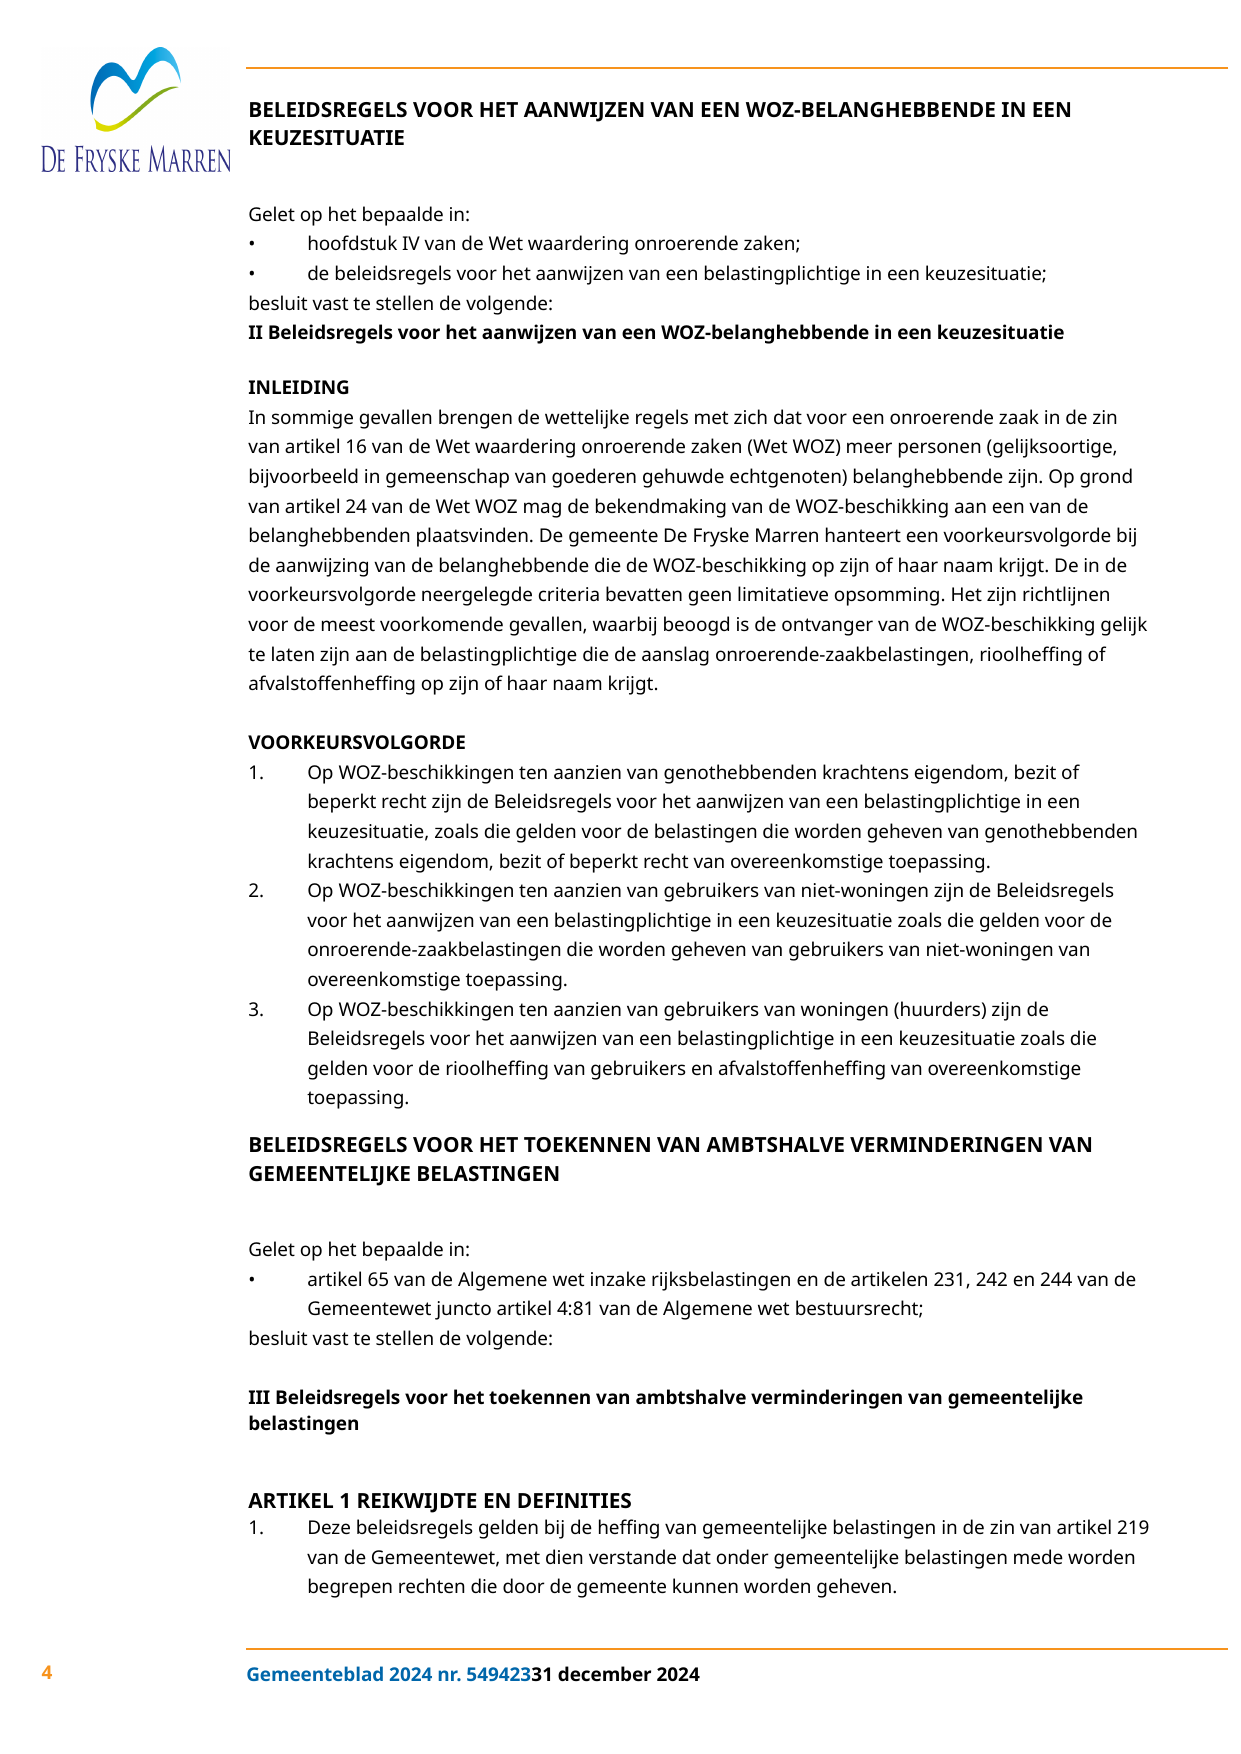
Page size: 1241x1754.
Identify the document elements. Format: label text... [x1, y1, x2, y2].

list Op WOZ-beschikkingen ten aanzien van gebruikers van niet-woningen zijn de Beleidsregels voor het aanwijzen van een belastingplichtige in een keuzesituatie zoals die gelden voor de onroerende-zaakbelastingen die worden geheven van gebruikers van niet-woningen van overeenkomstige toepassing. [248, 877, 1152, 992]
text BELEIDSREGELS VOOR HET AANWIJZEN VAN EEN WOZ-BELANGHEBBENDE IN EEN KEUZESITUATIE [248, 95, 1152, 152]
text INLEIDING [248, 374, 1152, 400]
picture [41, 47, 231, 172]
text besluit vast te stellen de volgende: [248, 1325, 1152, 1351]
text II Beleidsregels voor het aanwijzen van een WOZ-belanghebbende in een keuzesituatie [248, 319, 1152, 345]
list Op WOZ-beschikkingen ten aanzien van genothebbenden krachtens eigendom, bezit of beperkt recht zijn de Beleidsregels voor het aanwijzen van een belastingplichtige in een keuzesituatie, zoals die gelden voor de belastingen die worden geheven van genothebbenden krachtens eigendom, bezit of beperkt recht van overeenkomstige toepassing. [248, 759, 1152, 874]
text Gelet op het bepaalde in: [248, 1236, 1152, 1262]
list hoofdstuk IV van de Wet waardering onroerende zaken; [248, 231, 1152, 256]
list artikel 65 van de Algemene wet inzake rijksbelastingen en de artikelen 231, 242 en 244 van de Gemeentewet juncto artikel 4:81 van de Algemene wet bestuursrecht; [248, 1266, 1152, 1321]
text III Beleidsregels voor het toekennen van ambtshalve verminderingen van gemeentelijke belastingen [248, 1384, 1152, 1436]
list de beleidsregels voor het aanwijzen van een belastingplichtige in een keuzesituatie; [248, 260, 1152, 286]
text VOORKEURSVOLGORDE [248, 729, 1152, 755]
text In sommige gevallen brengen de wettelijke regels met zich dat voor een onroerende zaak in de zin van artikel 16 van de Wet waardering onroerende zaken (Wet WOZ) meer personen (gelijksoortige, bijvoorbeeld in gemeenschap van goederen gehuwde echtgenoten) belanghebbende zijn. Op grond van artikel 24 van de Wet WOZ mag de bekendmaking van de WOZ-beschikking aan een van de belanghebbenden plaatsvinden. De gemeente De Fryske Marren hanteert een voorkeursvolgorde bij de aanwijzing van de belanghebbende die de WOZ-beschikking op zijn of haar naam krijgt. De in de voorkeursvolgorde neergelegde criteria bevatten geen limitatieve opsomming. Het zijn richtlijnen voor de meest voorkomende gevallen, waarbij beoogd is de ontvanger van de WOZ-beschikking gelijk te laten zijn aan de belastingplichtige die de aanslag onroerende-zaakbelastingen, rioolheffing of afvalstoffenheffing op zijn of haar naam krijgt. [248, 404, 1152, 696]
text Gelet op het bepaalde in: [248, 201, 1152, 227]
text besluit vast te stellen de volgende: [248, 290, 1152, 315]
text BELEIDSREGELS VOOR HET TOEKENNEN VAN AMBTSHALVE VERMINDERINGEN VAN GEMEENTELIJKE BELASTINGEN [248, 1130, 1152, 1187]
text ARTIKEL 1 REIKWIJDTE EN DEFINITIES [248, 1486, 1152, 1514]
list Op WOZ-beschikkingen ten aanzien van gebruikers van woningen (huurders) zijn de Beleidsregels voor het aanwijzen van een belastingplichtige in een keuzesituatie zoals die gelden voor de rioolheffing van gebruikers en afvalstoffenheffing van overeenkomstige toepassing. [248, 996, 1152, 1110]
list Deze beleidsregels gelden bij de heffing van gemeentelijke belastingen in de zin van artikel 219 van de Gemeentewet, met dien verstande dat onder gemeentelijke belastingen mede worden begrepen rechten die door de gemeente kunnen worden geheven. [248, 1514, 1152, 1599]
